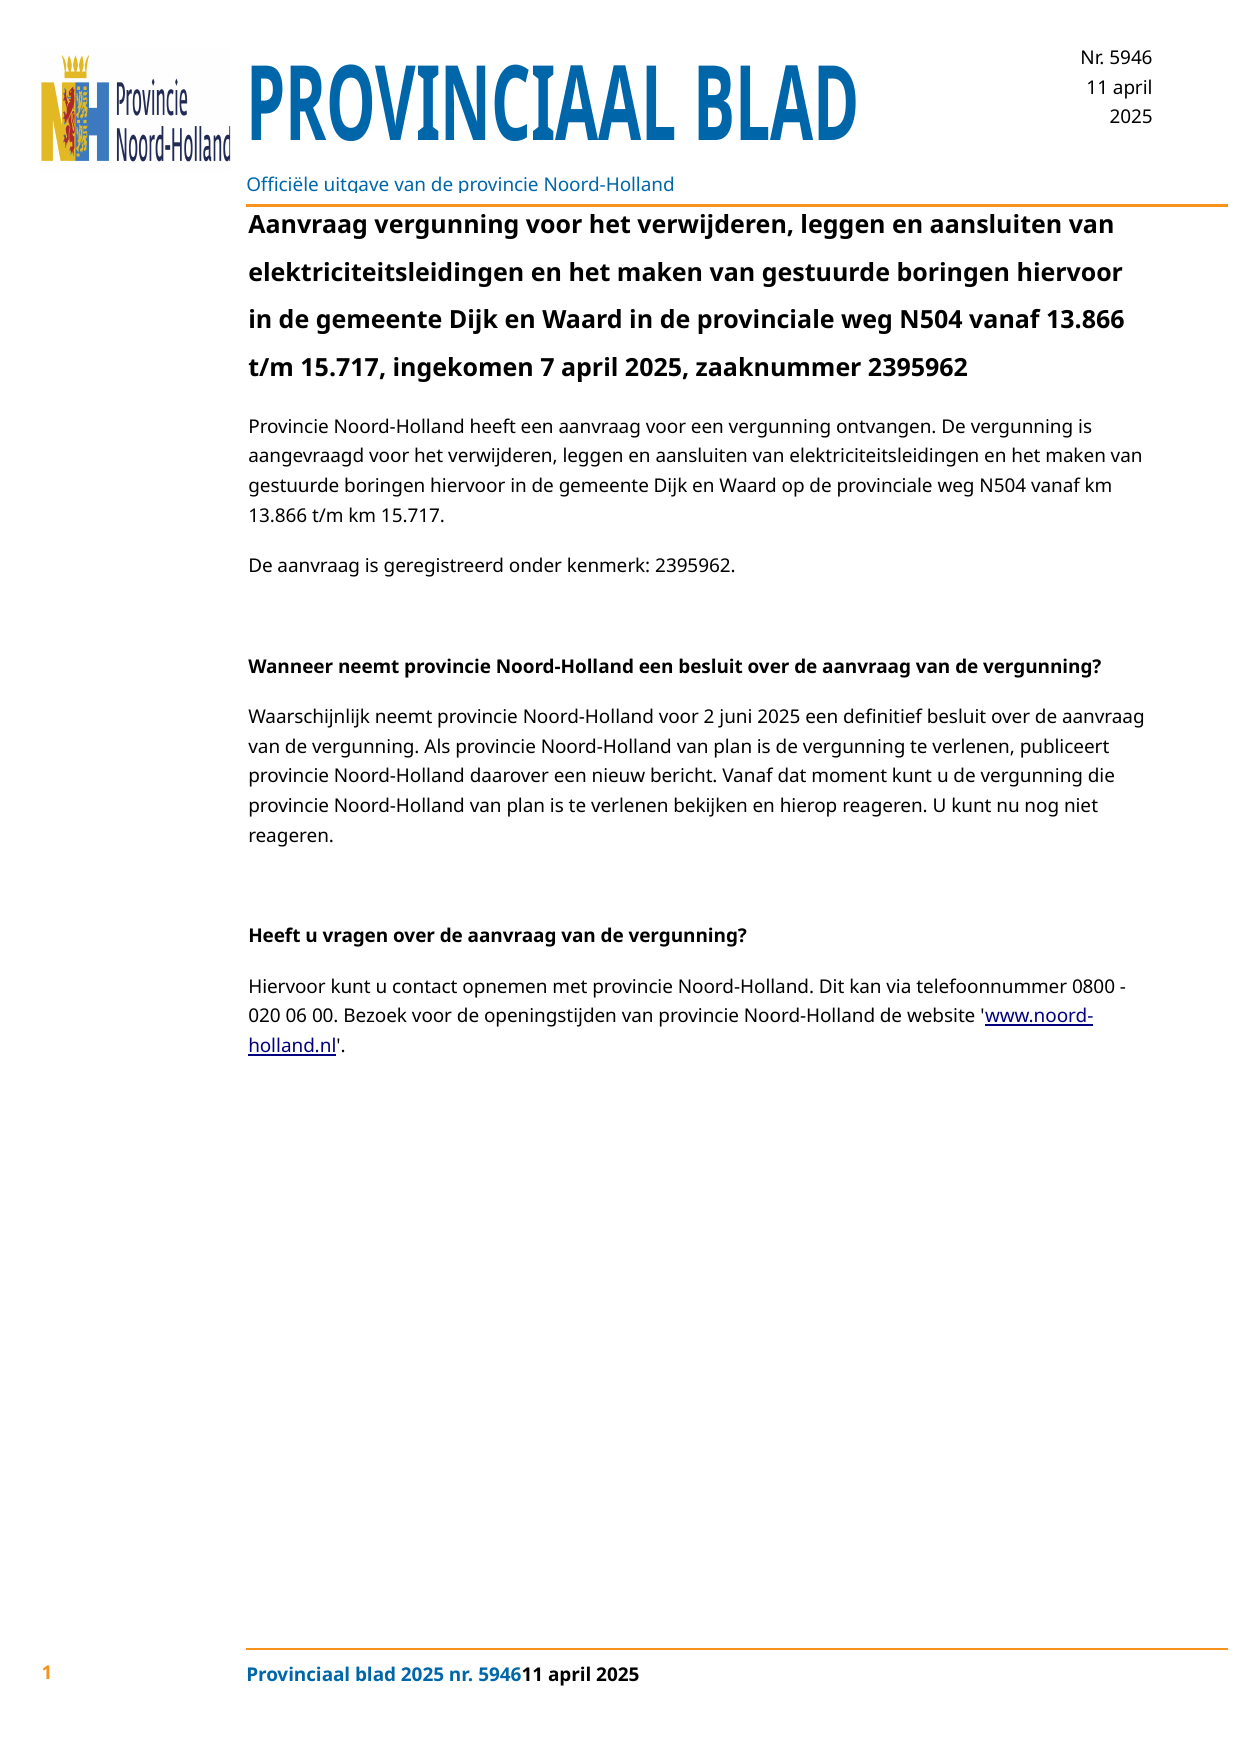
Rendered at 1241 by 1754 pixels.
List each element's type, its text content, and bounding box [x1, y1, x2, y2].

text Provincie Noord-Holland heeft een aanvraag voor een vergunning ontvangen. De vergunning is aangevraagd voor het verwijderen, leggen en aansluiten van elektriciteitsleidingen en het maken van gestuurde boringen hiervoor in de gemeente Dijk en Waard op de provinciale weg N504 vanaf km 13.866 t/m km 15.717. [248, 413, 1152, 528]
text Aanvraag vergunning voor het verwijderen, leggen en aansluiten van elektriciteitsleidingen en het maken van gestuurde boringen hiervoor in de gemeente Dijk en Waard in de provinciale weg N504 vanaf 13.866 t/m 15.717, ingekomen 7 april 2025, zaaknummer 2395962 [248, 207, 1152, 384]
picture [41, 47, 231, 172]
text Wanneer neemt provincie Noord-Holland een besluit over de aanvraag van de vergunning? [248, 653, 1152, 679]
text Hiervoor kunt u contact opnemen met provincie Noord-Holland. Dit kan via telefoonnummer 0800 - 020 06 00. Bezoek voor de openingstijden van provincie Noord-Holland de website 'www.noord-holland.nl'. [248, 973, 1152, 1058]
text Waarschijnlijk neemt provincie Noord-Holland voor 2 juni 2025 een definitief besluit over de aanvraag van de vergunning. Als provincie Noord-Holland van plan is de vergunning te verlenen, publiceert provincie Noord-Holland daarover een nieuw bericht. Vanaf dat moment kunt u de vergunning die provincie Noord-Holland van plan is te verlenen bekijken en hierop reageren. U kunt nu nog niet reageren. [248, 703, 1152, 848]
text Heeft u vragen over de aanvraag van de vergunning? [248, 923, 1152, 948]
text De aanvraag is geregistreerd onder kenmerk: 2395962. [248, 552, 1152, 578]
